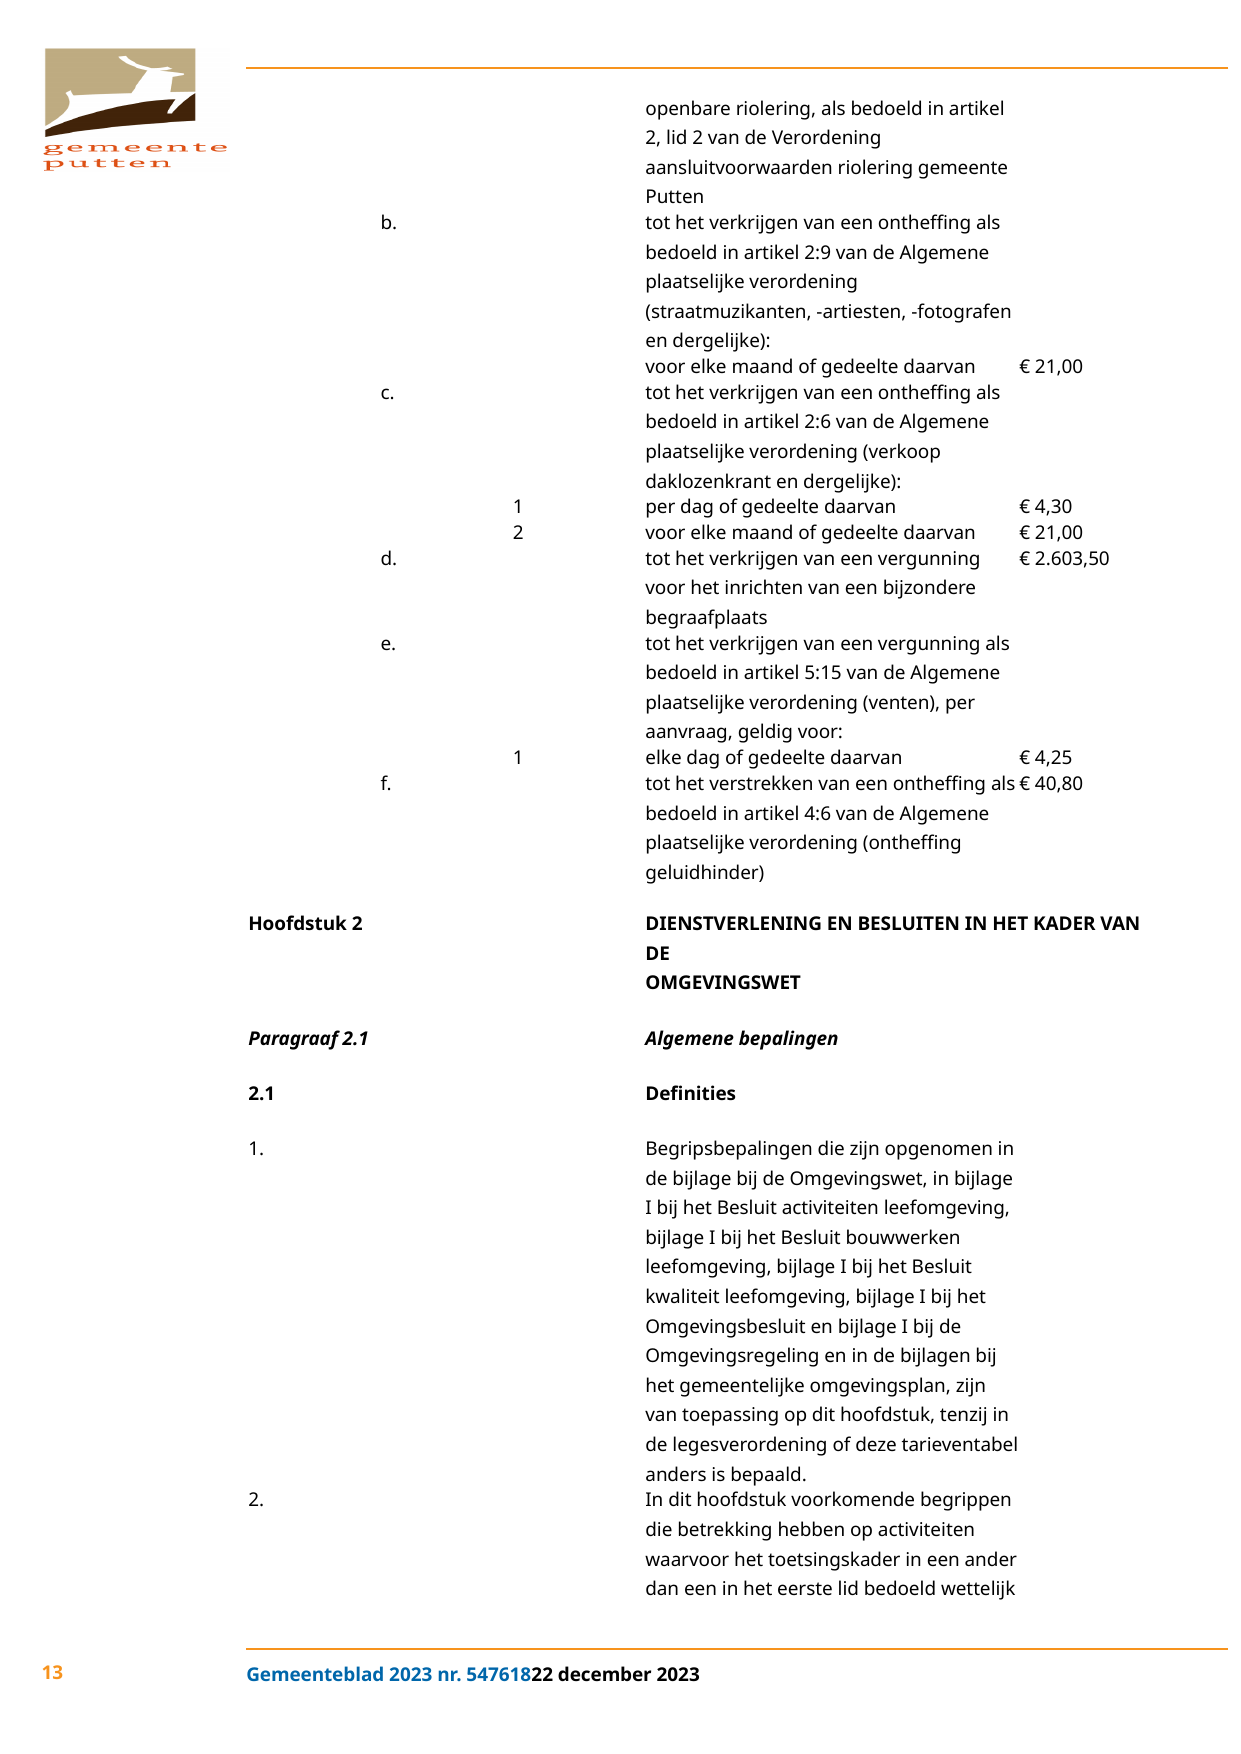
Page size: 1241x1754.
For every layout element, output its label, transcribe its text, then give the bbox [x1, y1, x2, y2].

table_cell [380, 353, 513, 379]
table_cell 2. [248, 1487, 380, 1601]
table_cell [1019, 1135, 1152, 1487]
table_cell [248, 519, 380, 545]
table_cell tot het verkrijgen van een ontheffing als bedoeld in artikel 2:6 van de Algemene plaatselijke verordening (verkoop daklozenkrant en dergelijke): [645, 379, 1019, 493]
table_cell [1019, 209, 1152, 353]
table_cell 1 [513, 494, 645, 519]
table_cell [1019, 95, 1152, 209]
table_cell [513, 95, 645, 209]
table_cell 1 [513, 744, 645, 770]
table_cell [248, 379, 380, 493]
table_cell [248, 545, 380, 630]
table_cell [1019, 379, 1152, 493]
table_cell Paragraaf 2.1 [248, 1025, 645, 1080]
table_cell [1019, 1487, 1152, 1601]
table_cell b. [380, 209, 513, 353]
table_cell [380, 1487, 513, 1601]
table_cell openbare riolering, als bedoeld in artikel 2, lid 2 van de Verordening aansluitvoorwaarden riolering gemeente Putten [645, 95, 1019, 209]
table_cell [380, 1135, 513, 1487]
table_cell tot het verkrijgen van een vergunning als bedoeld in artikel 5:15 van de Algemene plaatselijke verordening (venten), per aanvraag, geldig voor: [645, 630, 1019, 744]
table_cell voor elke maand of gedeelte daarvan [645, 519, 1019, 545]
table_cell [513, 1135, 645, 1487]
table_cell [513, 209, 645, 353]
table_cell tot het verkrijgen van een vergunning voor het inrichten van een bijzondere begraafplaats [645, 545, 1019, 630]
table_cell Begripsbepalingen die zijn opgenomen in de bijlage bij de Omgevingswet, in bijlage I bij het Besluit activiteiten leefomgeving, bijlage I bij het Besluit bouwwerken leefomgeving, bijlage I bij het Besluit kwaliteit leefomgeving, bijlage I bij het Omgevingsbesluit en bijlage I bij de Omgevingsregeling en in de bijlagen bij het gemeentelijke omgevingsplan, zijn van toepassing op dit hoofdstuk, tenzij in de legesverordening of deze tarieventabel anders is bepaald. [645, 1135, 1019, 1487]
table_cell [513, 770, 645, 884]
table_cell Definities [645, 1080, 1152, 1135]
table_cell [380, 494, 513, 519]
table_cell [248, 494, 380, 519]
table_cell [248, 209, 380, 353]
table_cell elke dag of gedeelte daarvan [645, 744, 1019, 770]
table_cell [380, 744, 513, 770]
table_cell [248, 353, 380, 379]
table_cell c. [380, 379, 513, 493]
table_cell [248, 770, 380, 884]
table_cell per dag of gedeelte daarvan [645, 494, 1019, 519]
table_cell [513, 353, 645, 379]
picture [41, 47, 231, 172]
table_cell In dit hoofdstuk voorkomende begrippen die betrekking hebben op activiteiten waarvoor het toetsingskader in een ander dan een in het eerste lid bedoeld wettelijk [645, 1487, 1019, 1601]
table_cell 2.1 [248, 1080, 380, 1135]
table_cell [380, 1080, 513, 1135]
table_cell 1. [248, 1135, 380, 1487]
table_cell [380, 95, 513, 209]
table_cell [513, 1080, 645, 1135]
table_cell € 4,30 [1019, 494, 1152, 519]
table_cell [248, 885, 380, 910]
table_cell Algemene bepalingen [645, 1025, 1152, 1080]
table_cell [248, 630, 380, 744]
table_cell tot het verstrekken van een ontheffing als bedoeld in artikel 4:6 van de Algemene plaatselijke verordening (ontheffing geluidhinder) [645, 770, 1019, 884]
table_cell € 21,00 [1019, 519, 1152, 545]
table_cell [513, 885, 645, 910]
table_cell Hoofdstuk 2 [248, 910, 645, 1025]
table_cell [380, 519, 513, 545]
table_cell [1019, 885, 1152, 910]
table_cell € 40,80 [1019, 770, 1152, 884]
table_cell [1019, 630, 1152, 744]
table_cell [645, 885, 1019, 910]
table_cell DIENSTVERLENING EN BESLUITEN IN HET KADER VAN DE OMGEVINGSWET [645, 910, 1152, 1025]
table_cell d. [380, 545, 513, 630]
table_cell [513, 545, 645, 630]
table_cell voor elke maand of gedeelte daarvan [645, 353, 1019, 379]
table_cell tot het verkrijgen van een ontheffing als bedoeld in artikel 2:9 van de Algemene plaatselijke verordening (straatmuzikanten, -artiesten, -fotografen en dergelijke): [645, 209, 1019, 353]
table_cell f. [380, 770, 513, 884]
table_cell € 2.603,50 [1019, 545, 1152, 630]
table_cell [513, 630, 645, 744]
table_cell € 4,25 [1019, 744, 1152, 770]
table_cell € 21,00 [1019, 353, 1152, 379]
table_cell e. [380, 630, 513, 744]
table_cell [380, 885, 513, 910]
table_cell [513, 1487, 645, 1601]
table_cell [248, 95, 380, 209]
table_cell 2 [513, 519, 645, 545]
table_cell [248, 744, 380, 770]
table_cell [513, 379, 645, 493]
